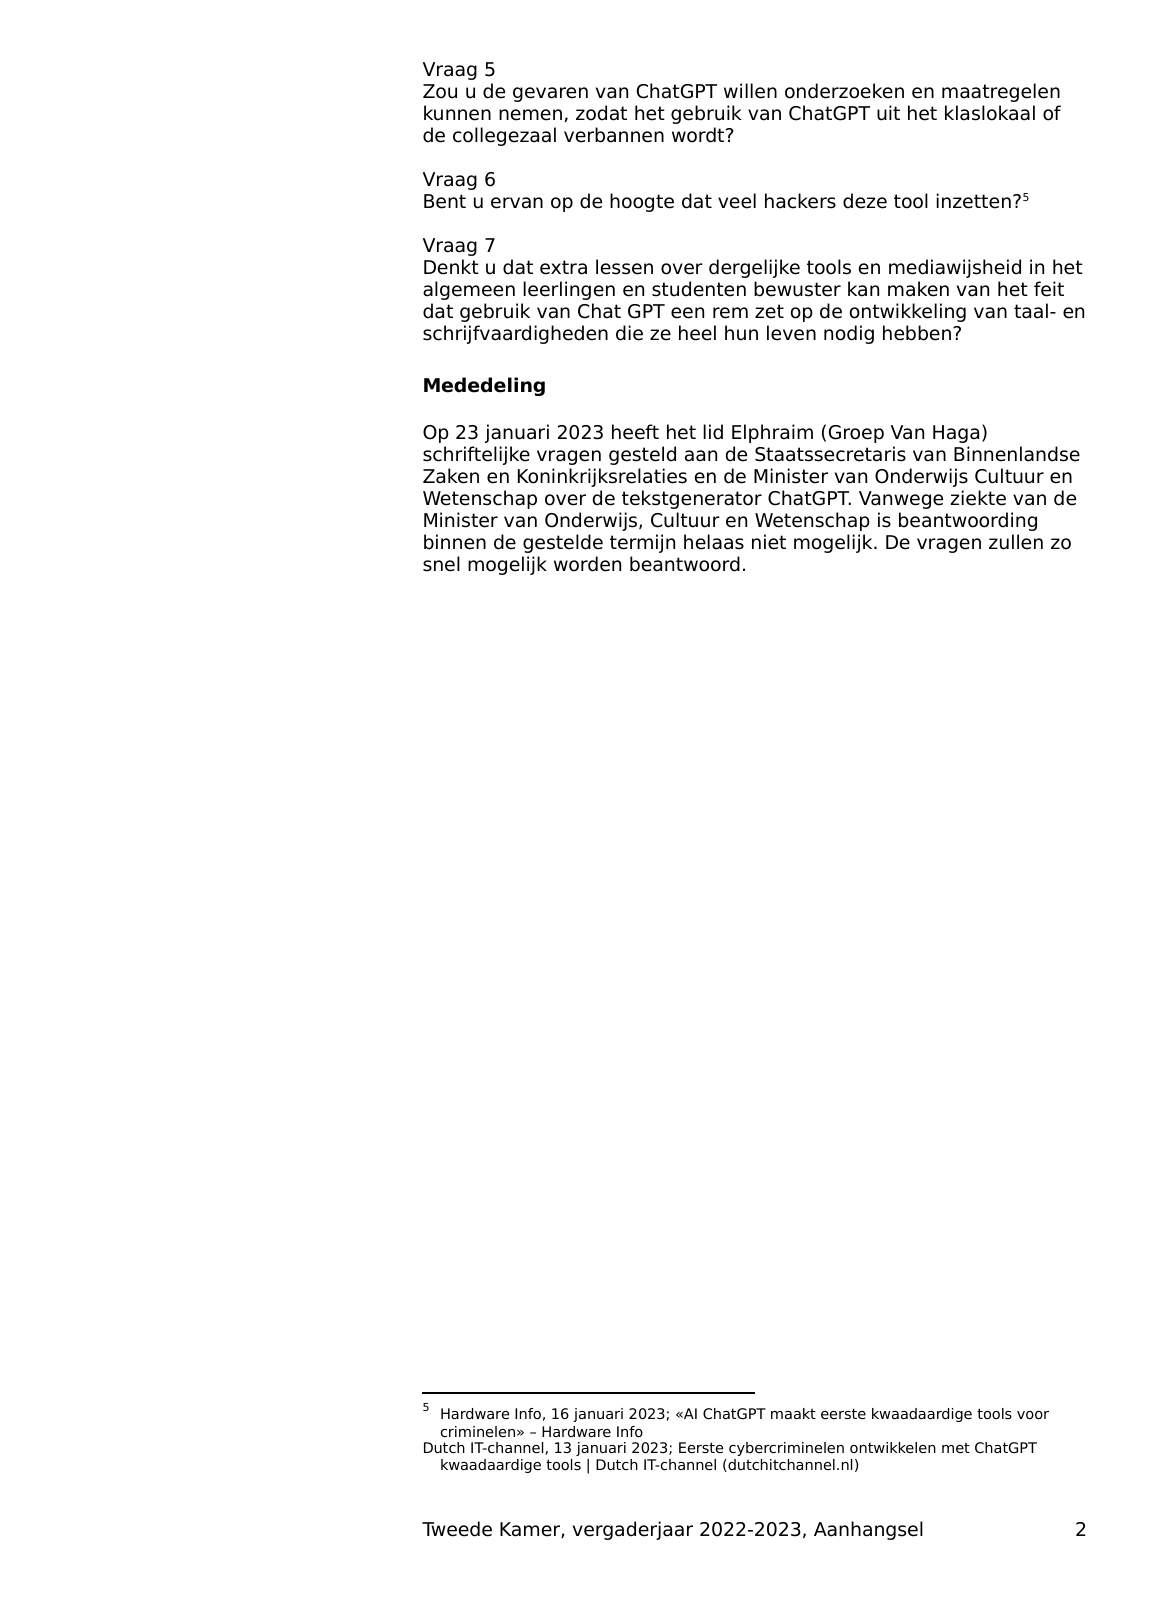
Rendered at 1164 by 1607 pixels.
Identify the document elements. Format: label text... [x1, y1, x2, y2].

subtitle Mededeling [422, 375, 1087, 397]
text Hardware Info, 16 januari 2023; «AI ChatGPT maakt eerste kwaadaardige tools voor criminelen» – Hardware Info [422, 1402, 1087, 1441]
text Bent u ervan op de hoogte dat veel hackers deze tool inzetten? [422, 191, 1087, 213]
text Vraag 6 [422, 169, 1087, 191]
text Zou u de gevaren van ChatGPT willen onderzoeken en maatregelen kunnen nemen, zodat het gebruik van ChatGPT uit het klaslokaal of de collegezaal verbannen wordt? [422, 81, 1087, 147]
text Vraag 7 [422, 235, 1087, 257]
text Vraag 5 [422, 59, 1087, 81]
text Denkt u dat extra lessen over dergelijke tools en mediawijsheid in het algemeen leerlingen en studenten bewuster kan maken van het feit dat gebruik van Chat GPT een rem zet op de ontwikkeling van taal- en schrijfvaardigheden die ze heel hun leven nodig hebben? [422, 257, 1087, 345]
text Op 23 januari 2023 heeft het lid Elphraim (Groep Van Haga) schriftelijke vragen gesteld aan de Staatssecretaris van Binnenlandse Zaken en Koninkrijksrelaties en de Minister van Onderwijs Cultuur en Wetenschap over de tekstgenerator ChatGPT. Vanwege ziekte van de Minister van Onderwijs, Cultuur en Wetenschap is beantwoording binnen de gestelde termijn helaas niet mogelijk. De vragen zullen zo snel mogelijk worden beantwoord. [422, 422, 1087, 576]
text Dutch IT-channel, 13 januari 2023; Eerste cybercriminelen ontwikkelen met ChatGPT kwaadaardige tools | Dutch IT-channel (dutchitchannel.nl) [422, 1441, 1087, 1474]
